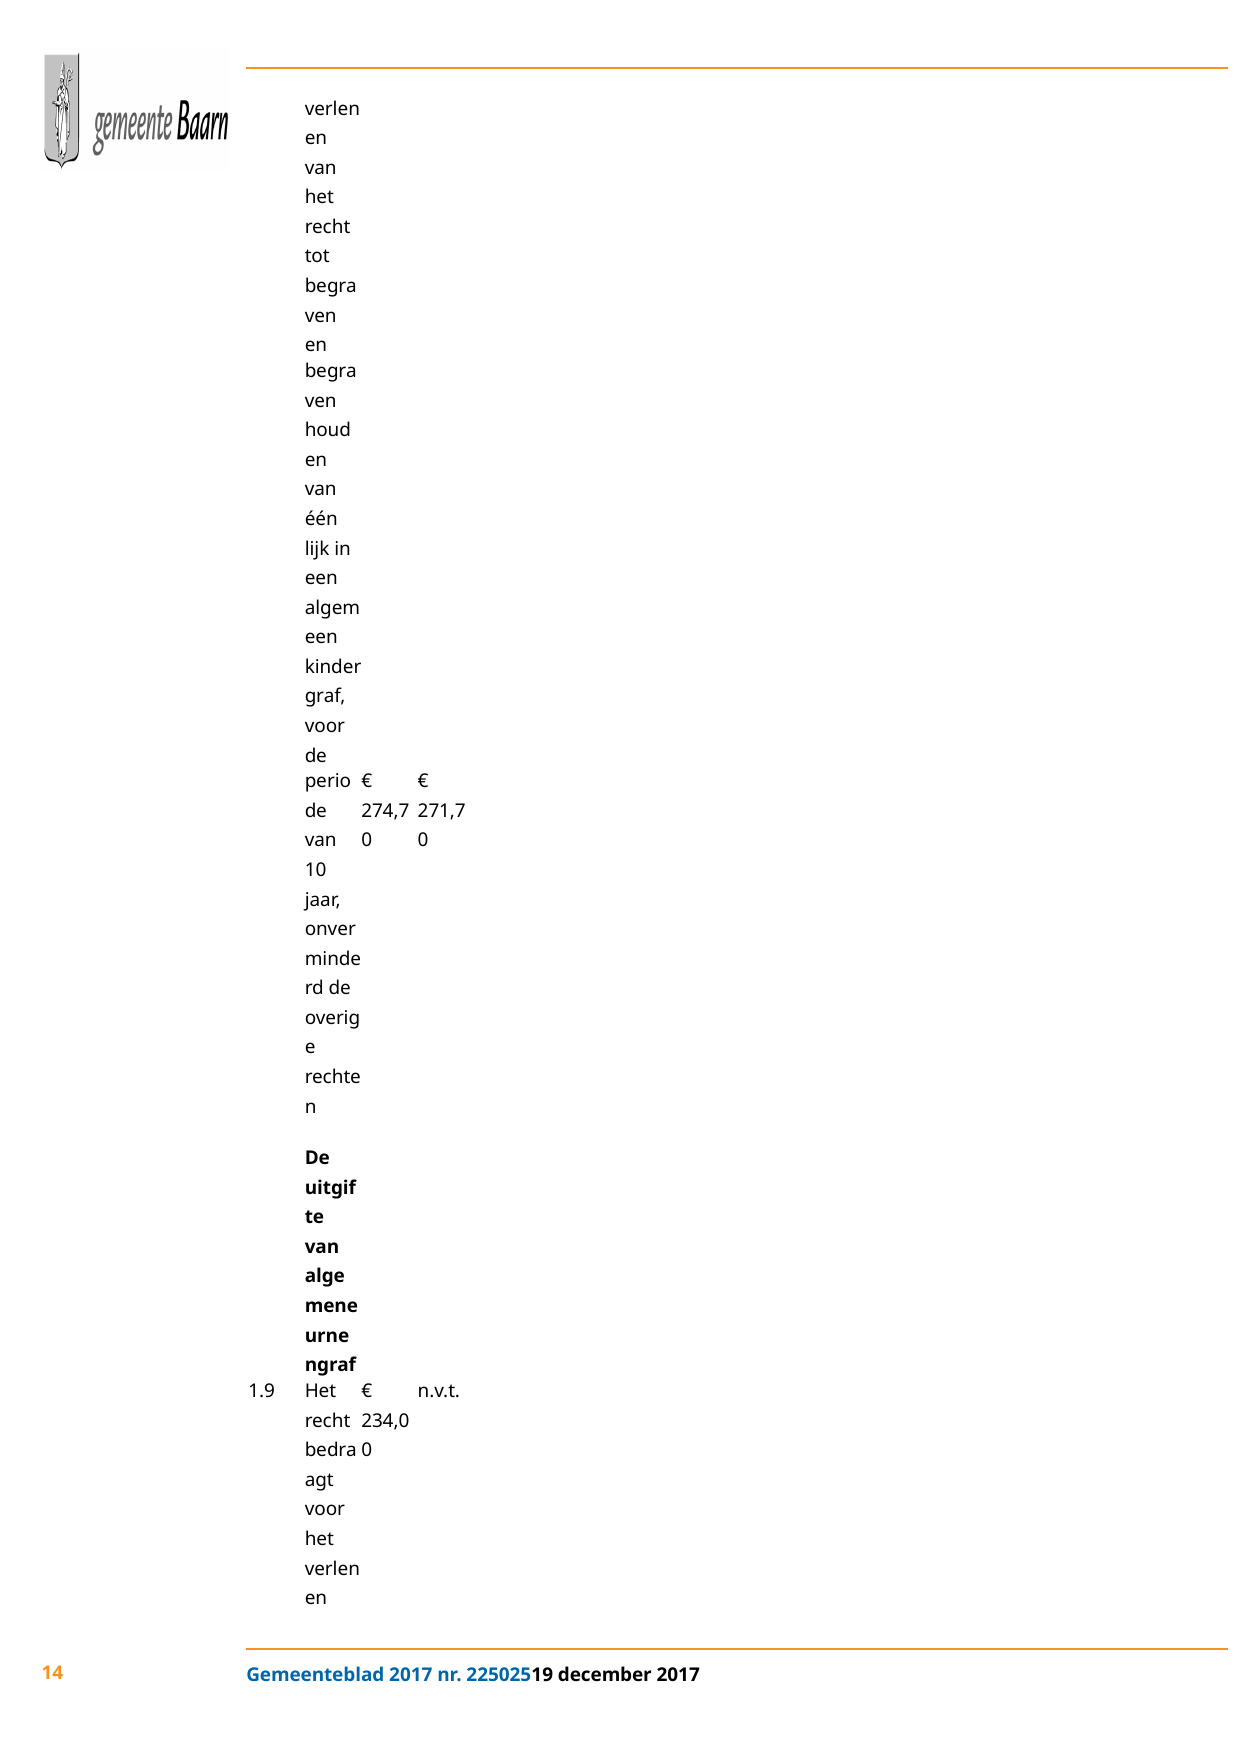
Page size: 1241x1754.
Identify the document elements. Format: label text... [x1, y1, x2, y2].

table_cell [361, 1144, 417, 1377]
table_cell [418, 1119, 474, 1144]
table_cell De uitgifte van algemene urnengraf [305, 1144, 361, 1377]
table_cell [248, 357, 304, 767]
table_cell verlenen van het recht tot begraven en [305, 95, 361, 357]
table_cell begraven houden van één lijk in een algemeen kindergraf, voor de [305, 357, 361, 767]
table_cell [361, 357, 417, 767]
table_cell [361, 95, 417, 357]
table_cell [418, 95, 474, 357]
picture [41, 47, 231, 172]
table_cell [248, 1144, 304, 1377]
table_cell [305, 1119, 361, 1144]
table_cell [248, 768, 304, 1119]
table_cell € 234,00 [361, 1377, 417, 1610]
table_cell periode van 10 jaar, onverminderd de overige rechten [305, 768, 361, 1119]
table_cell [248, 95, 304, 357]
table_cell [361, 1119, 417, 1144]
table_cell 1.9 [248, 1377, 304, 1610]
table_cell [418, 357, 474, 767]
table_cell [418, 1144, 474, 1377]
table_cell n.v.t. [418, 1377, 474, 1610]
table_cell Het recht bedraagt voor het verlenen [305, 1377, 361, 1610]
table_cell € 271,70 [418, 768, 474, 1119]
table_cell [248, 1119, 304, 1144]
table_cell € 274,70 [361, 768, 417, 1119]
